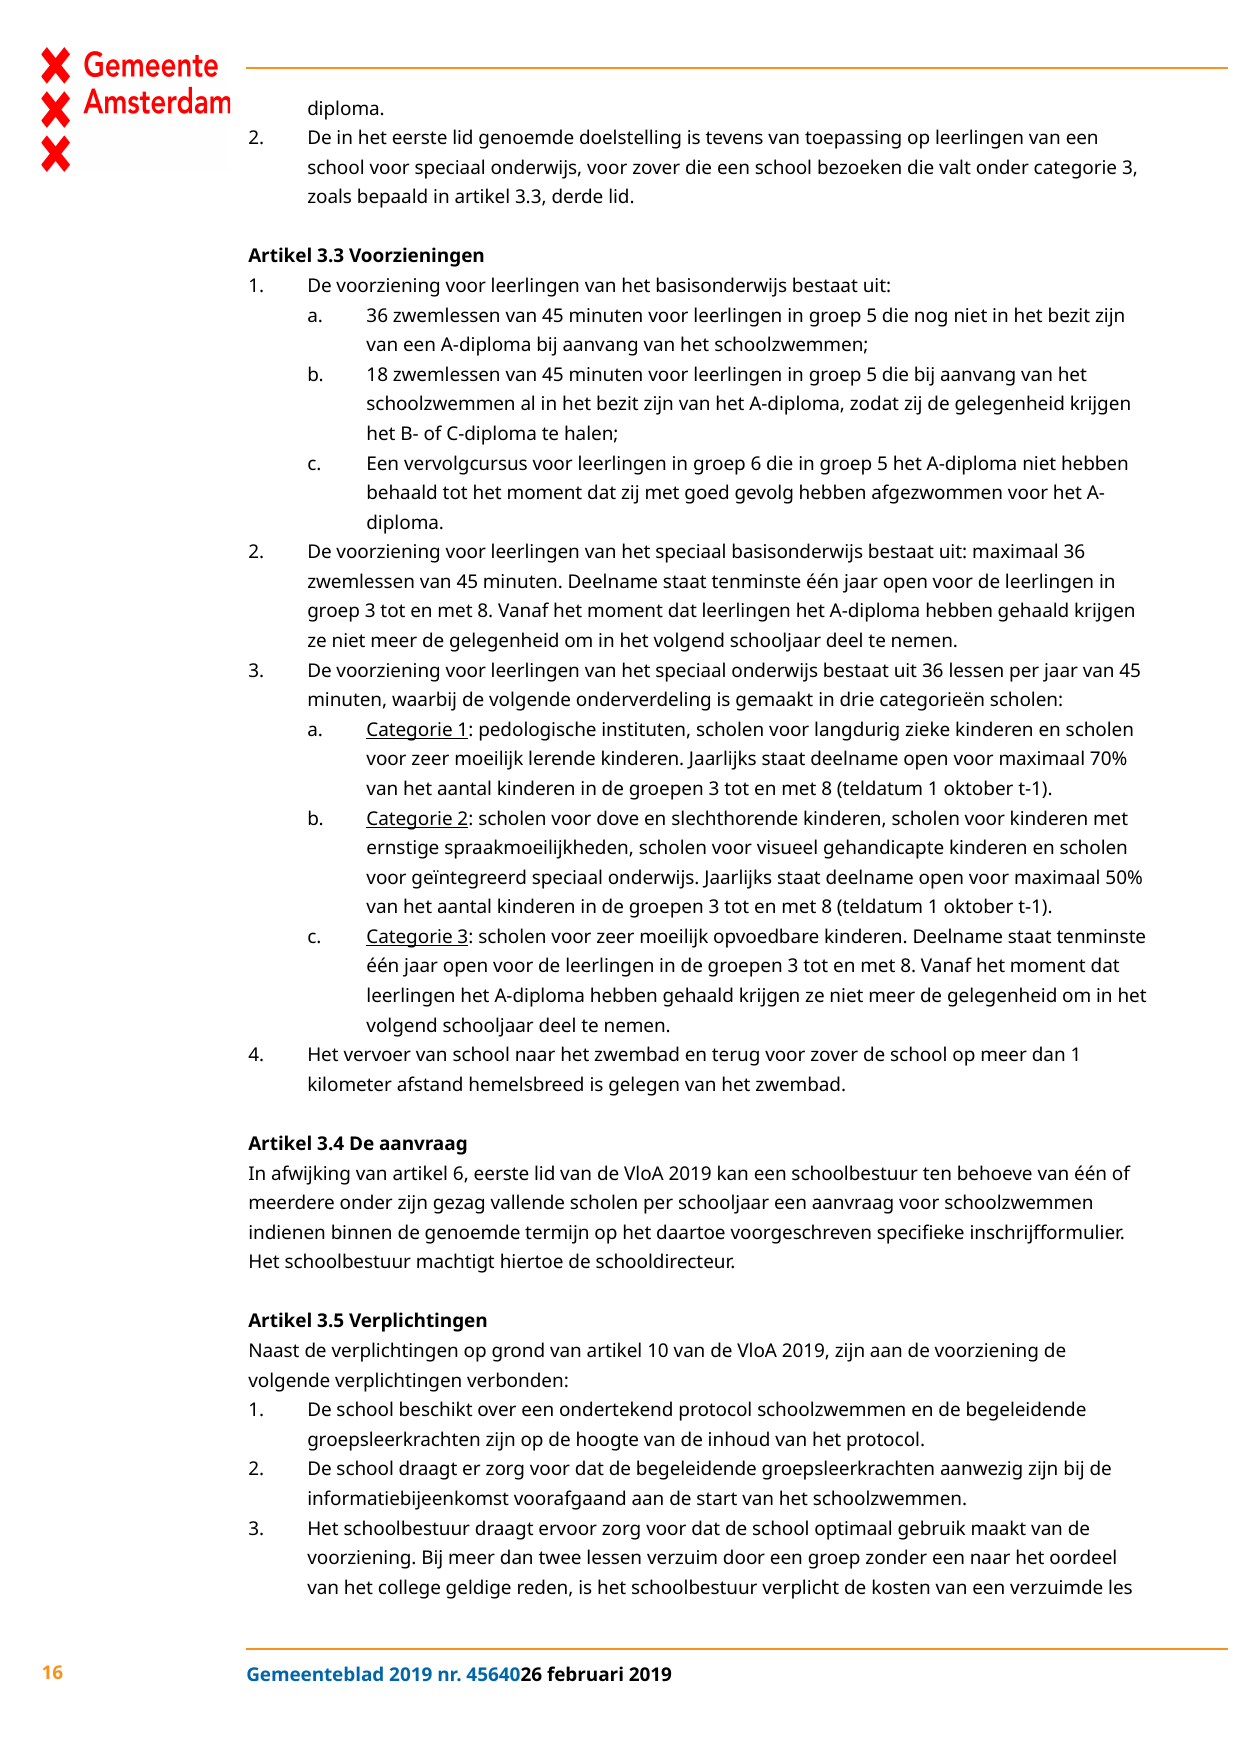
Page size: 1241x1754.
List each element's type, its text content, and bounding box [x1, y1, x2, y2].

text Artikel 3.4 De aanvraag [248, 1130, 1152, 1156]
list diploma. [248, 95, 1152, 121]
picture [41, 47, 231, 172]
list De in het eerste lid genoemde doelstelling is tevens van toepassing op leerlingen van een school voor speciaal onderwijs, voor zover die een school bezoeken die valt onder categorie 3, zoals bepaald in artikel 3.3, derde lid. [248, 124, 1152, 209]
list Het vervoer van school naar het zwembad en terug voor zover de school op meer dan 1 kilometer afstand hemelsbreed is gelegen van het zwembad. [248, 1041, 1152, 1097]
list Het schoolbestuur draagt ervoor zorg voor dat de school optimaal gebruik maakt van de voorziening. Bij meer dan twee lessen verzuim door een groep zonder een naar het oordeel van het college geldige reden, is het schoolbestuur verplicht de kosten van een verzuimde les [248, 1515, 1152, 1600]
list De voorziening voor leerlingen van het speciaal onderwijs bestaat uit 36 lessen per jaar van 45 minuten, waarbij de volgende onderverdeling is gemaakt in drie categorieën scholen: [248, 657, 1152, 712]
list De voorziening voor leerlingen van het basisonderwijs bestaat uit: [248, 272, 1152, 298]
text Artikel 3.5 Verplichtingen [248, 1308, 1152, 1333]
list De school beschikt over een ondertekend protocol schoolzwemmen en de begeleidende groepsleerkrachten zijn op de hoogte van de inhoud van het protocol. [248, 1396, 1152, 1452]
list Categorie 1: pedologische instituten, scholen voor langdurig zieke kinderen en scholen voor zeer moeilijk lerende kinderen. Jaarlijks staat deelname open voor maximaal 70% van het aantal kinderen in de groepen 3 tot en met 8 (teldatum 1 oktober t-1). [307, 716, 1152, 801]
text In afwijking van artikel 6, eerste lid van de VloA 2019 kan een schoolbestuur ten behoeve van één of meerdere onder zijn gezag vallende scholen per schooljaar een aanvraag voor schoolzwemmen indienen binnen de genoemde termijn op het daartoe voorgeschreven specifieke inschrijfformulier. Het schoolbestuur machtigt hiertoe de schooldirecteur. [248, 1160, 1152, 1274]
list 18 zwemlessen van 45 minuten voor leerlingen in groep 5 die bij aanvang van het schoolzwemmen al in het bezit zijn van het A-diploma, zodat zij de gelegenheid krijgen het B- of C-diploma te halen; [307, 361, 1152, 446]
list Categorie 3: scholen voor zeer moeilijk opvoedbare kinderen. Deelname staat tenminste één jaar open voor de leerlingen in de groepen 3 tot en met 8. Vanaf het moment dat leerlingen het A-diploma hebben gehaald krijgen ze niet meer de gelegenheid om in het volgend schooljaar deel te nemen. [307, 923, 1152, 1038]
list Categorie 2: scholen voor dove en slechthorende kinderen, scholen voor kinderen met ernstige spraakmoeilijkheden, scholen voor visueel gehandicapte kinderen en scholen voor geïntegreerd speciaal onderwijs. Jaarlijks staat deelname open voor maximaal 50% van het aantal kinderen in de groepen 3 tot en met 8 (teldatum 1 oktober t-1). [307, 805, 1152, 919]
list De school draagt er zorg voor dat de begeleidende groepsleerkrachten aanwezig zijn bij de informatiebijeenkomst voorafgaand aan de start van het schoolzwemmen. [248, 1456, 1152, 1511]
text Artikel 3.3 Voorzieningen [248, 243, 1152, 268]
list De voorziening voor leerlingen van het speciaal basisonderwijs bestaat uit: maximaal 36 zwemlessen van 45 minuten. Deelname staat tenminste één jaar open voor de leerlingen in groep 3 tot en met 8. Vanaf het moment dat leerlingen het A-diploma hebben gehaald krijgen ze niet meer de gelegenheid om in het volgend schooljaar deel te nemen. [248, 538, 1152, 653]
list Een vervolgcursus voor leerlingen in groep 6 die in groep 5 het A-diploma niet hebben behaald tot het moment dat zij met goed gevolg hebben afgezwommen voor het A-diploma. [307, 450, 1152, 535]
text Naast de verplichtingen op grond van artikel 10 van de VloA 2019, zijn aan de voorziening de volgende verplichtingen verbonden: [248, 1337, 1152, 1393]
list 36 zwemlessen van 45 minuten voor leerlingen in groep 5 die nog niet in het bezit zijn van een A-diploma bij aanvang van het schoolzwemmen; [307, 302, 1152, 357]
